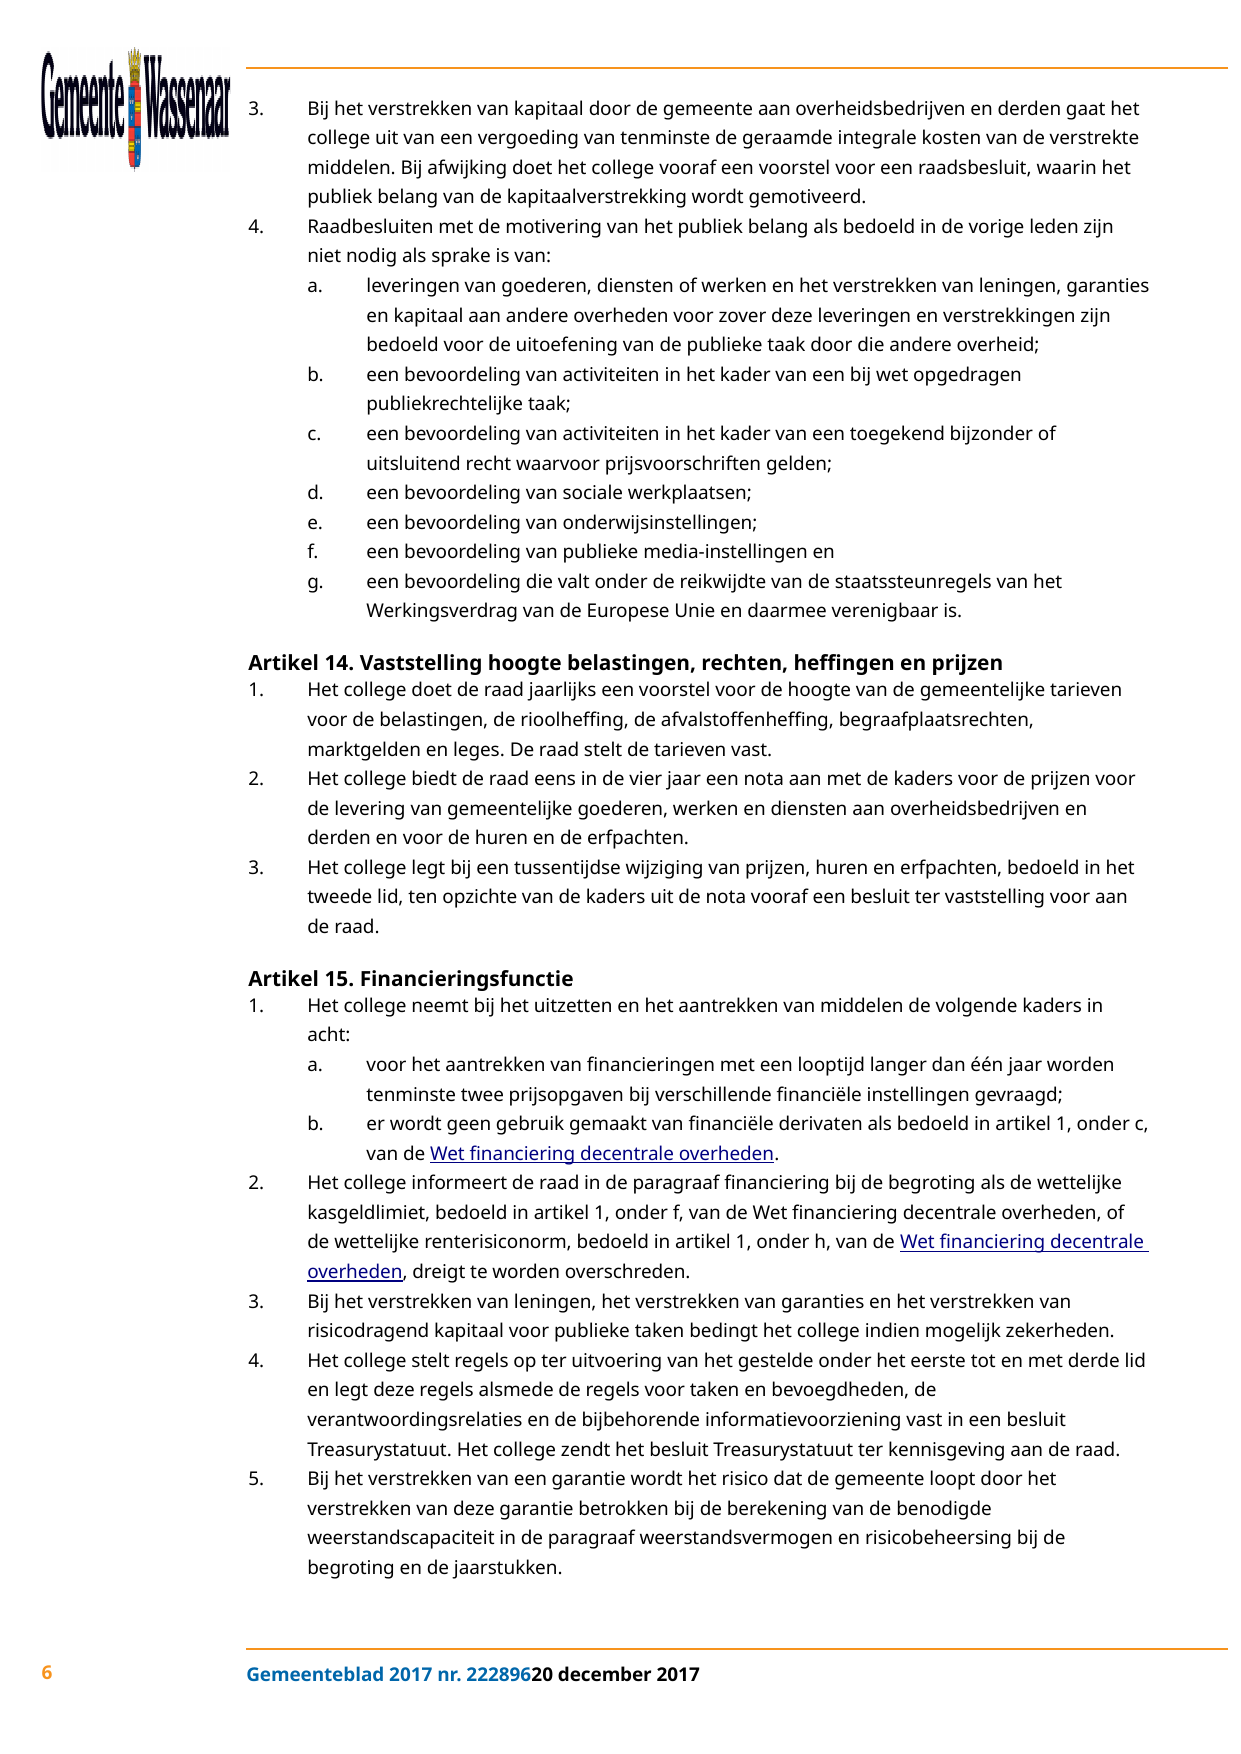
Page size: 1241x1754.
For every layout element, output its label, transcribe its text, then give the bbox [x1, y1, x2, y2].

list Bij het verstrekken van leningen, het verstrekken van garanties en het verstrekken van risicodragend kapitaal voor publieke taken bedingt het college indien mogelijk zekerheden. [248, 1288, 1152, 1343]
picture [41, 47, 231, 172]
list een bevoordeling die valt onder de reikwijdte van de staatssteunregels van het Werkingsverdrag van de Europese Unie en daarmee verenigbaar is. [307, 568, 1152, 623]
list een bevoordeling van activiteiten in het kader van een bij wet opgedragen publiekrechtelijke taak; [307, 361, 1152, 416]
list voor het aantrekken van financieringen met een looptijd langer dan één jaar worden tenminste twee prijsopgaven bij verschillende financiële instellingen gevraagd; [307, 1051, 1152, 1107]
list Raadbesluiten met de motivering van het publiek belang als bedoeld in de vorige leden zijn niet nodig als sprake is van: [248, 213, 1152, 268]
list er wordt geen gebruik gemaakt van financiële derivaten als bedoeld in artikel 1, onder c, van de Wet financiering decentrale overheden. [307, 1110, 1152, 1166]
list een bevoordeling van onderwijsinstellingen; [307, 509, 1152, 535]
list een bevoordeling van sociale werkplaatsen; [307, 479, 1152, 505]
list een bevoordeling van publieke media-instellingen en [307, 538, 1152, 564]
list Het college informeert de raad in de paragraaf financiering bij de begroting als de wettelijke kasgeldlimiet, bedoeld in artikel 1, onder f, van de Wet financiering decentrale overheden, of de wettelijke renterisiconorm, bedoeld in artikel 1, onder h, van de Wet financiering decentrale overheden, dreigt te worden overschreden. [248, 1169, 1152, 1284]
list Bij het verstrekken van een garantie wordt het risico dat de gemeente loopt door het verstrekken van deze garantie betrokken bij de berekening van de benodigde weerstandscapaciteit in de paragraaf weerstandsvermogen en risicobeheersing bij de begroting en de jaarstukken. [248, 1465, 1152, 1580]
list leveringen van goederen, diensten of werken en het verstrekken van leningen, garanties en kapitaal aan andere overheden voor zover deze leveringen en verstrekkingen zijn bedoeld voor de uitoefening van de publieke taak door die andere overheid; [307, 272, 1152, 357]
list een bevoordeling van activiteiten in het kader van een toegekend bijzonder of uitsluitend recht waarvoor prijsvoorschriften gelden; [307, 420, 1152, 476]
list Het college biedt de raad eens in de vier jaar een nota aan met de kaders voor de prijzen voor de levering van gemeentelijke goederen, werken en diensten aan overheidsbedrijven en derden en voor de huren en de erfpachten. [248, 765, 1152, 850]
list Bij het verstrekken van kapitaal door de gemeente aan overheidsbedrijven en derden gaat het college uit van een vergoeding van tenminste de geraamde integrale kosten van de verstrekte middelen. Bij afwijking doet het college vooraf een voorstel voor een raadsbesluit, waarin het publiek belang van de kapitaalverstrekking wordt gemotiveerd. [248, 95, 1152, 209]
list Het college neemt bij het uitzetten en het aantrekken van middelen de volgende kaders in acht: [248, 992, 1152, 1047]
text Artikel 15. Financieringsfunctie [248, 964, 1152, 992]
list Het college doet de raad jaarlijks een voorstel voor de hoogte van de gemeentelijke tarieven voor de belastingen, de rioolheffing, de afvalstoffenheffing, begraafplaatsrechten, marktgelden en leges. De raad stelt de tarieven vast. [248, 677, 1152, 761]
list Het college stelt regels op ter uitvoering van het gestelde onder het eerste tot en met derde lid en legt deze regels alsmede de regels voor taken en bevoegdheden, de verantwoordingsrelaties en de bijbehorende informatievoorziening vast in een besluit Treasurystatuut. Het college zendt het besluit Treasurystatuut ter kennisgeving aan de raad. [248, 1347, 1152, 1462]
text Artikel 14. Vaststelling hoogte belastingen, rechten, heffingen en prijzen [248, 648, 1152, 677]
list Het college legt bij een tussentijdse wijziging van prijzen, huren en erfpachten, bedoeld in het tweede lid, ten opzichte van de kaders uit de nota vooraf een besluit ter vaststelling voor aan de raad. [248, 854, 1152, 939]
